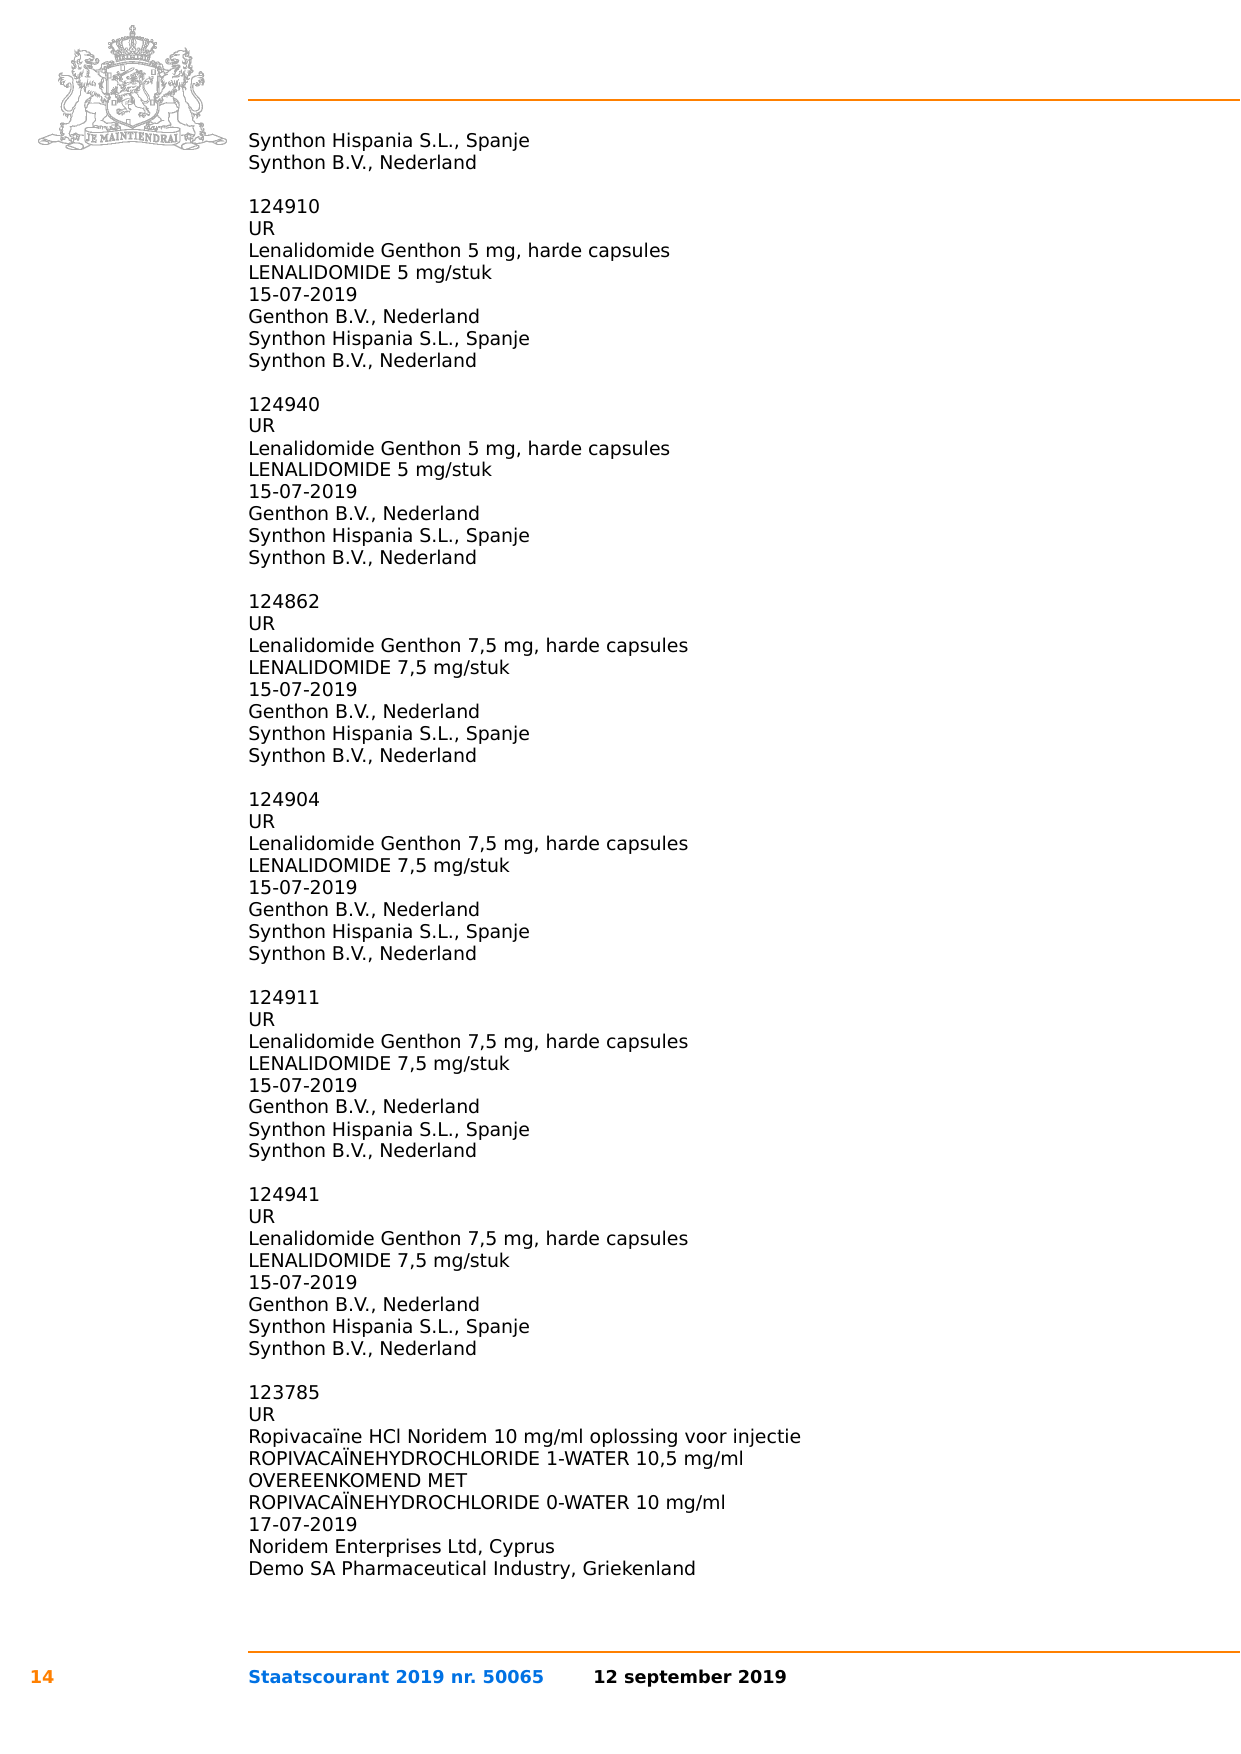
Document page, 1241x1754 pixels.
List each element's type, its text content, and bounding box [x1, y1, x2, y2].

text LENALIDOMIDE 7,5 mg/stuk [248, 855, 1163, 877]
text Synthon B.V., Nederland [248, 943, 1163, 965]
text Lenalidomide Genthon 7,5 mg, harde capsules [248, 635, 1163, 657]
text Lenalidomide Genthon 7,5 mg, harde capsules [248, 1228, 1163, 1250]
text Lenalidomide Genthon 7,5 mg, harde capsules [248, 833, 1163, 855]
text Synthon B.V., Nederland [248, 547, 1163, 569]
text 124940 [248, 393, 1163, 415]
text LENALIDOMIDE 5 mg/stuk [248, 459, 1163, 481]
text Synthon Hispania S.L., Spanje [248, 1316, 1163, 1338]
text Synthon B.V., Nederland [248, 1140, 1163, 1162]
text 15-07-2019 [248, 1272, 1163, 1294]
text 123785 [248, 1382, 1163, 1404]
text Synthon Hispania S.L., Spanje [248, 723, 1163, 745]
text Genthon B.V., Nederland [248, 899, 1163, 921]
text UR [248, 1206, 1163, 1228]
text Synthon B.V., Nederland [248, 1338, 1163, 1360]
text 124862 [248, 591, 1163, 613]
text Ropivacaïne HCl Noridem 10 mg/ml oplossing voor injectie [248, 1426, 1163, 1448]
text Genthon B.V., Nederland [248, 1294, 1163, 1316]
text LENALIDOMIDE 7,5 mg/stuk [248, 657, 1163, 679]
text ROPIVACAÏNEHYDROCHLORIDE 1-WATER 10,5 mg/ml [248, 1448, 1163, 1470]
text Genthon B.V., Nederland [248, 701, 1163, 723]
text 124941 [248, 1184, 1163, 1206]
text 124904 [248, 789, 1163, 811]
text LENALIDOMIDE 7,5 mg/stuk [248, 1250, 1163, 1272]
text UR [248, 218, 1163, 240]
text 15-07-2019 [248, 1074, 1163, 1096]
text 17-07-2019 [248, 1514, 1163, 1536]
text 15-07-2019 [248, 284, 1163, 306]
text Synthon B.V., Nederland [248, 349, 1163, 372]
text UR [248, 1008, 1163, 1031]
text UR [248, 415, 1163, 437]
text Genthon B.V., Nederland [248, 1096, 1163, 1118]
text Synthon Hispania S.L., Spanje [248, 130, 1163, 152]
text Lenalidomide Genthon 7,5 mg, harde capsules [248, 1031, 1163, 1052]
text Demo SA Pharmaceutical Industry, Griekenland [248, 1558, 1163, 1580]
text 15-07-2019 [248, 877, 1163, 899]
text UR [248, 811, 1163, 833]
text Synthon Hispania S.L., Spanje [248, 921, 1163, 943]
text Synthon B.V., Nederland [248, 152, 1163, 174]
text OVEREENKOMEND MET [248, 1470, 1163, 1492]
text Lenalidomide Genthon 5 mg, harde capsules [248, 240, 1163, 262]
picture [38, 25, 227, 150]
text UR [248, 613, 1163, 635]
text 15-07-2019 [248, 679, 1163, 701]
text Genthon B.V., Nederland [248, 503, 1163, 525]
text LENALIDOMIDE 5 mg/stuk [248, 262, 1163, 284]
text Genthon B.V., Nederland [248, 306, 1163, 328]
text 124911 [248, 987, 1163, 1008]
text Synthon B.V., Nederland [248, 745, 1163, 767]
text Synthon Hispania S.L., Spanje [248, 328, 1163, 349]
text Synthon Hispania S.L., Spanje [248, 525, 1163, 547]
text Lenalidomide Genthon 5 mg, harde capsules [248, 437, 1163, 459]
text Noridem Enterprises Ltd, Cyprus [248, 1536, 1163, 1558]
text 15-07-2019 [248, 481, 1163, 503]
text ROPIVACAÏNEHYDROCHLORIDE 0-WATER 10 mg/ml [248, 1492, 1163, 1514]
text Synthon Hispania S.L., Spanje [248, 1118, 1163, 1140]
text UR [248, 1404, 1163, 1426]
text LENALIDOMIDE 7,5 mg/stuk [248, 1052, 1163, 1074]
text 124910 [248, 196, 1163, 218]
